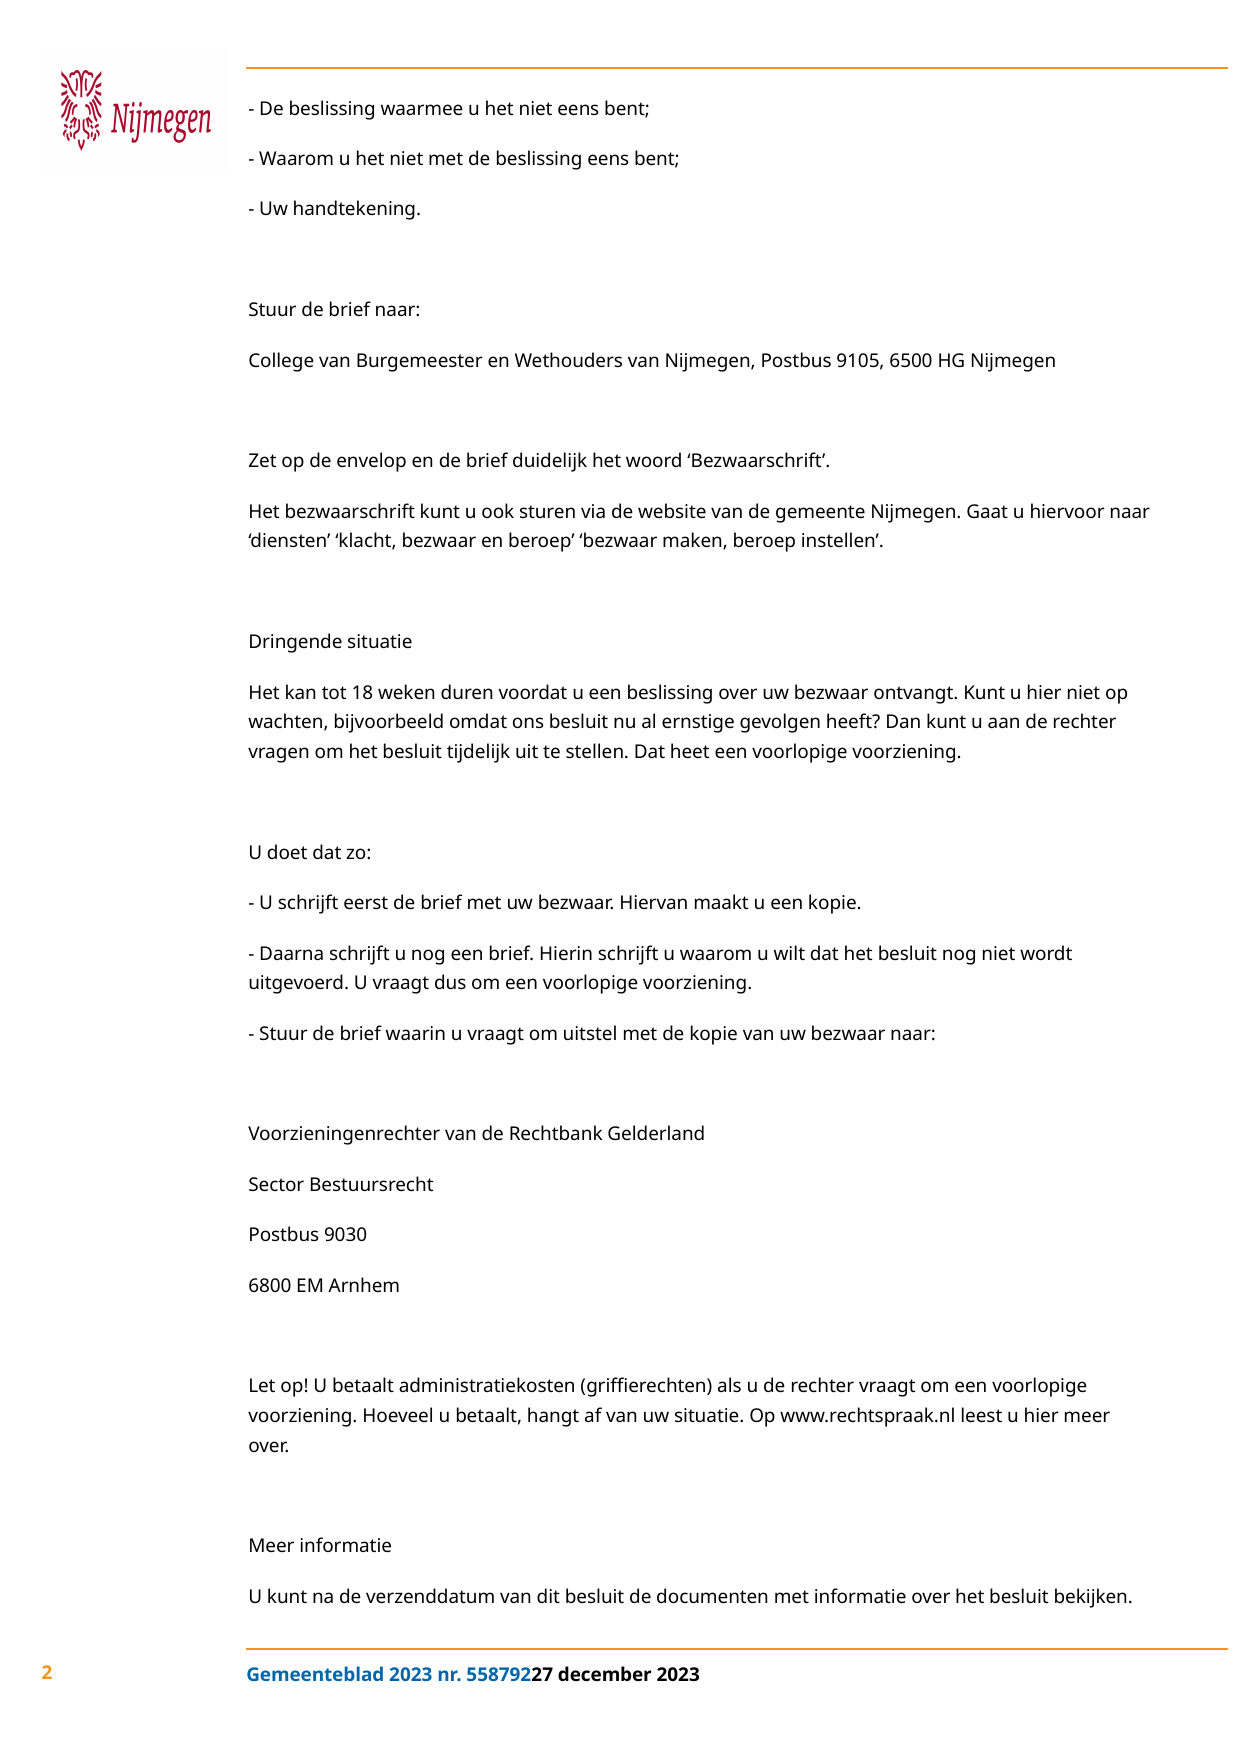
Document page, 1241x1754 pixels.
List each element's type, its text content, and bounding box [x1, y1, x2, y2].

picture [41, 47, 231, 172]
text 6800 EM Arnhem [248, 1272, 1152, 1298]
text Dringende situatie [248, 628, 1152, 654]
text Let op! U betaalt administratiekosten (griffierechten) als u de rechter vraagt om een voorlopige voorziening. Hoeveel u betaalt, hangt af van uw situatie. Op www.rechtspraak.nl leest u hier meer over. [248, 1373, 1152, 1458]
text Meer informatie [248, 1533, 1152, 1558]
text - Daarna schrijft u nog een brief. Hierin schrijft u waarom u wilt dat het besluit nog niet wordt uitgevoerd. U vraagt dus om een voorlopige voorziening. [248, 940, 1152, 995]
text - De beslissing waarmee u het niet eens bent; [248, 95, 1152, 121]
text U kunt na de verzenddatum van dit besluit de documenten met informatie over het besluit bekijken. [248, 1583, 1152, 1609]
text Voorzieningenrechter van de Rechtbank Gelderland [248, 1121, 1152, 1146]
text Het bezwaarschrift kunt u ook sturen via de website van de gemeente Nijmegen. Gaat u hiervoor naar ‘diensten’ ‘klacht, bezwaar en beroep’ ‘bezwaar maken, beroep instellen’. [248, 498, 1152, 553]
text Stuur de brief naar: [248, 296, 1152, 322]
text Zet op de envelop en de brief duidelijk het woord ‘Bezwaarschrift’. [248, 448, 1152, 473]
text - Stuur de brief waarin u vraagt om uitstel met de kopie van uw bezwaar naar: [248, 1020, 1152, 1046]
text - Uw handtekening. [248, 196, 1152, 221]
text - Waarom u het niet met de beslissing eens bent; [248, 145, 1152, 171]
text College van Burgemeester en Wethouders van Nijmegen, Postbus 9105, 6500 HG Nijmegen [248, 347, 1152, 373]
text Postbus 9030 [248, 1221, 1152, 1247]
text U doet dat zo: [248, 839, 1152, 865]
text Sector Bestuursrecht [248, 1171, 1152, 1197]
text Het kan tot 18 weken duren voordat u een beslissing over uw bezwaar ontvangt. Kunt u hier niet op wachten, bijvoorbeeld omdat ons besluit nu al ernstige gevolgen heeft? Dan kunt u aan de rechter vragen om het besluit tijdelijk uit te stellen. Dat heet een voorlopige voorziening. [248, 679, 1152, 764]
text - U schrijft eerst de brief met uw bezwaar. Hiervan maakt u een kopie. [248, 889, 1152, 915]
